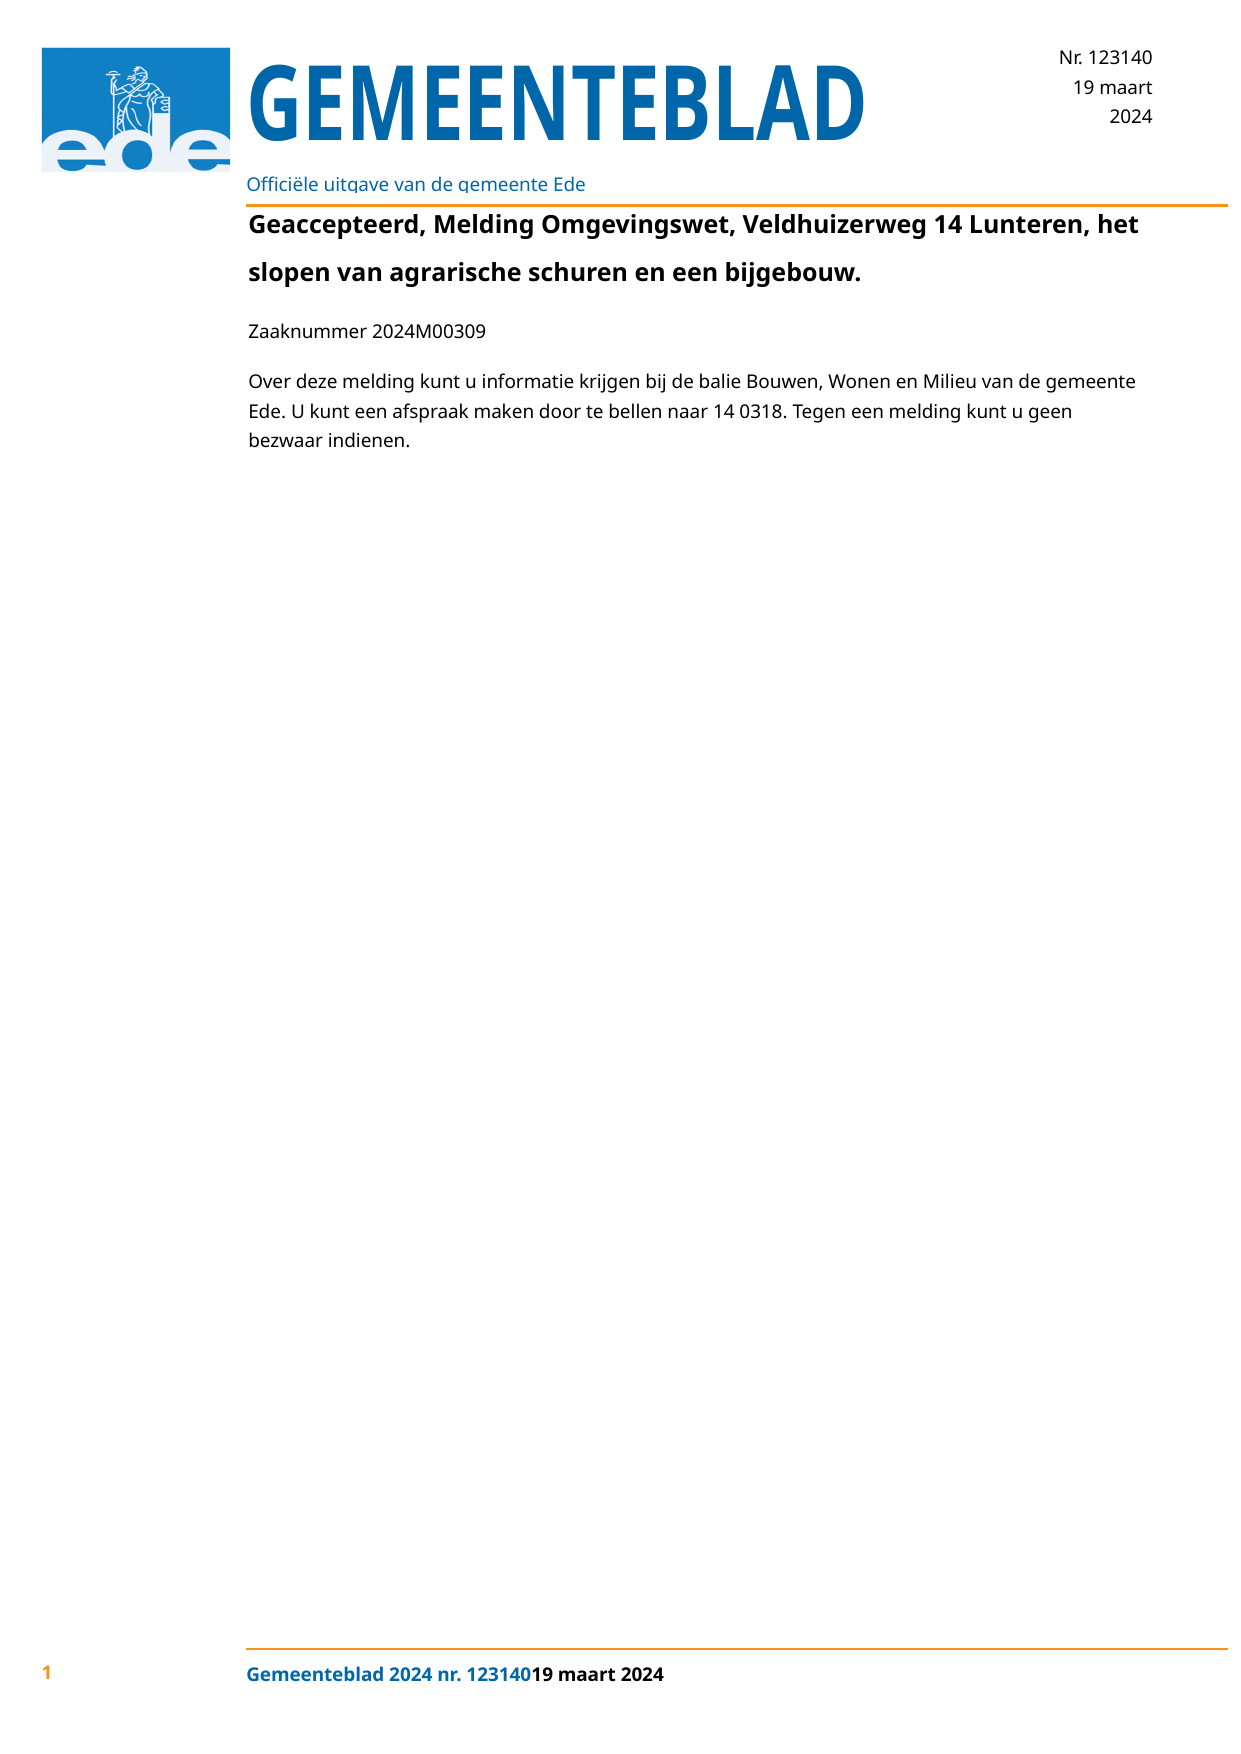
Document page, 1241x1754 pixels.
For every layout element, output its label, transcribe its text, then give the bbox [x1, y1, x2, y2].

text Over deze melding kunt u informatie krijgen bij de balie Bouwen, Wonen en Milieu van de gemeente Ede. U kunt een afspraak maken door te bellen naar 14 0318. Tegen een melding kunt u geen bezwaar indienen. [248, 368, 1152, 453]
picture [41, 47, 231, 172]
text Geaccepteerd, Melding Omgevingswet, Veldhuizerweg 14 Lunteren, het slopen van agrarische schuren en een bijgebouw. [248, 207, 1152, 288]
text Zaaknummer 2024M00309 [248, 318, 1152, 344]
